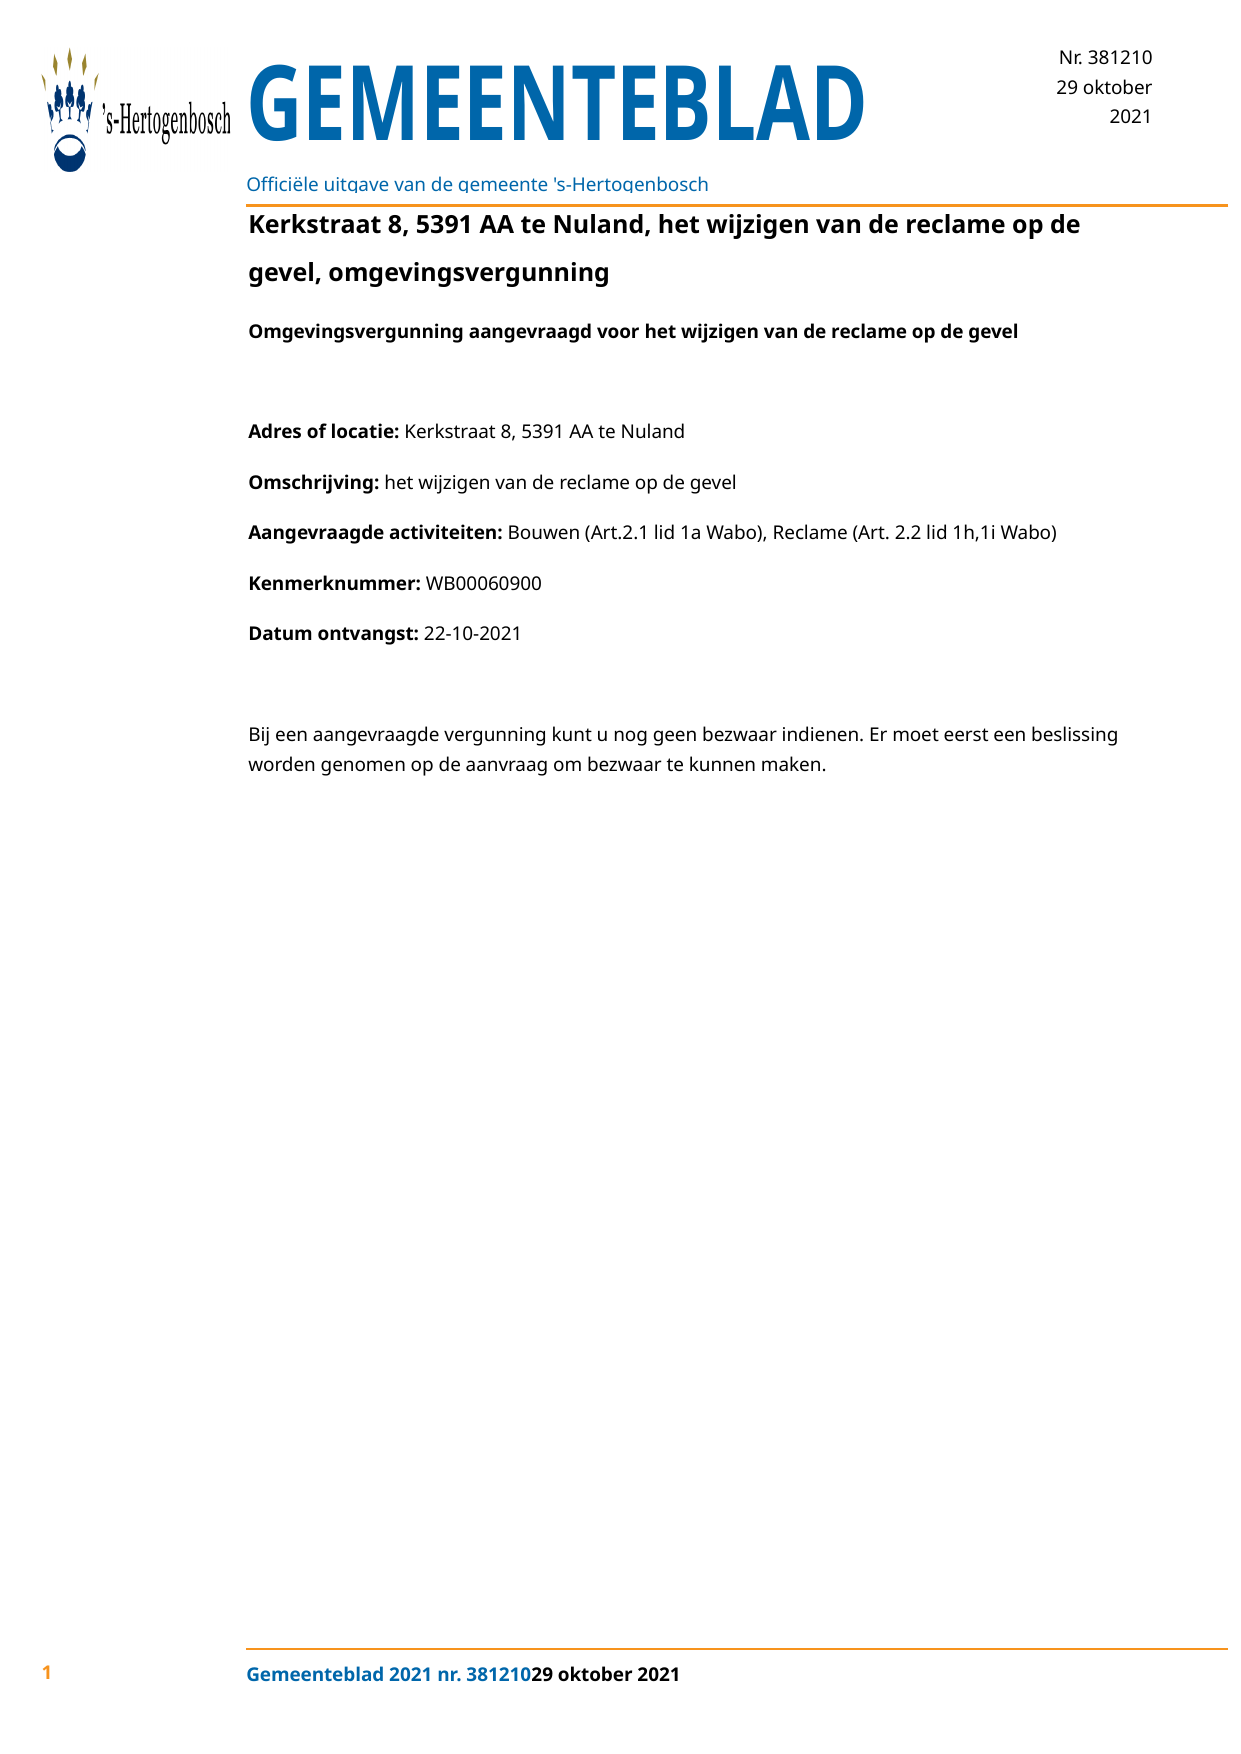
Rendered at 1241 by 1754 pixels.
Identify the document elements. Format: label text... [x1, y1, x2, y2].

text Omgevingsvergunning aangevraagd voor het wijzigen van de reclame op de gevel [248, 318, 1152, 344]
text Datum ontvangst: 22-10-2021 [248, 620, 1152, 646]
text Adres of locatie: Kerkstraat 8, 5391 AA te Nuland [248, 419, 1152, 444]
text Aangevraagde activiteiten: Bouwen (Art.2.1 lid 1a Wabo), Reclame (Art. 2.2 lid 1h,1i Wabo) [248, 519, 1152, 545]
text Bij een aangevraagde vergunning kunt u nog geen bezwaar indienen. Er moet eerst een beslissing worden genomen op de aanvraag om bezwaar te kunnen maken. [248, 721, 1152, 777]
picture [41, 47, 231, 172]
text Omschrijving: het wijzigen van de reclame op de gevel [248, 469, 1152, 495]
text Kenmerknummer: WB00060900 [248, 570, 1152, 596]
text Kerkstraat 8, 5391 AA te Nuland, het wijzigen van de reclame op de gevel, omgevingsvergunning [248, 207, 1152, 288]
